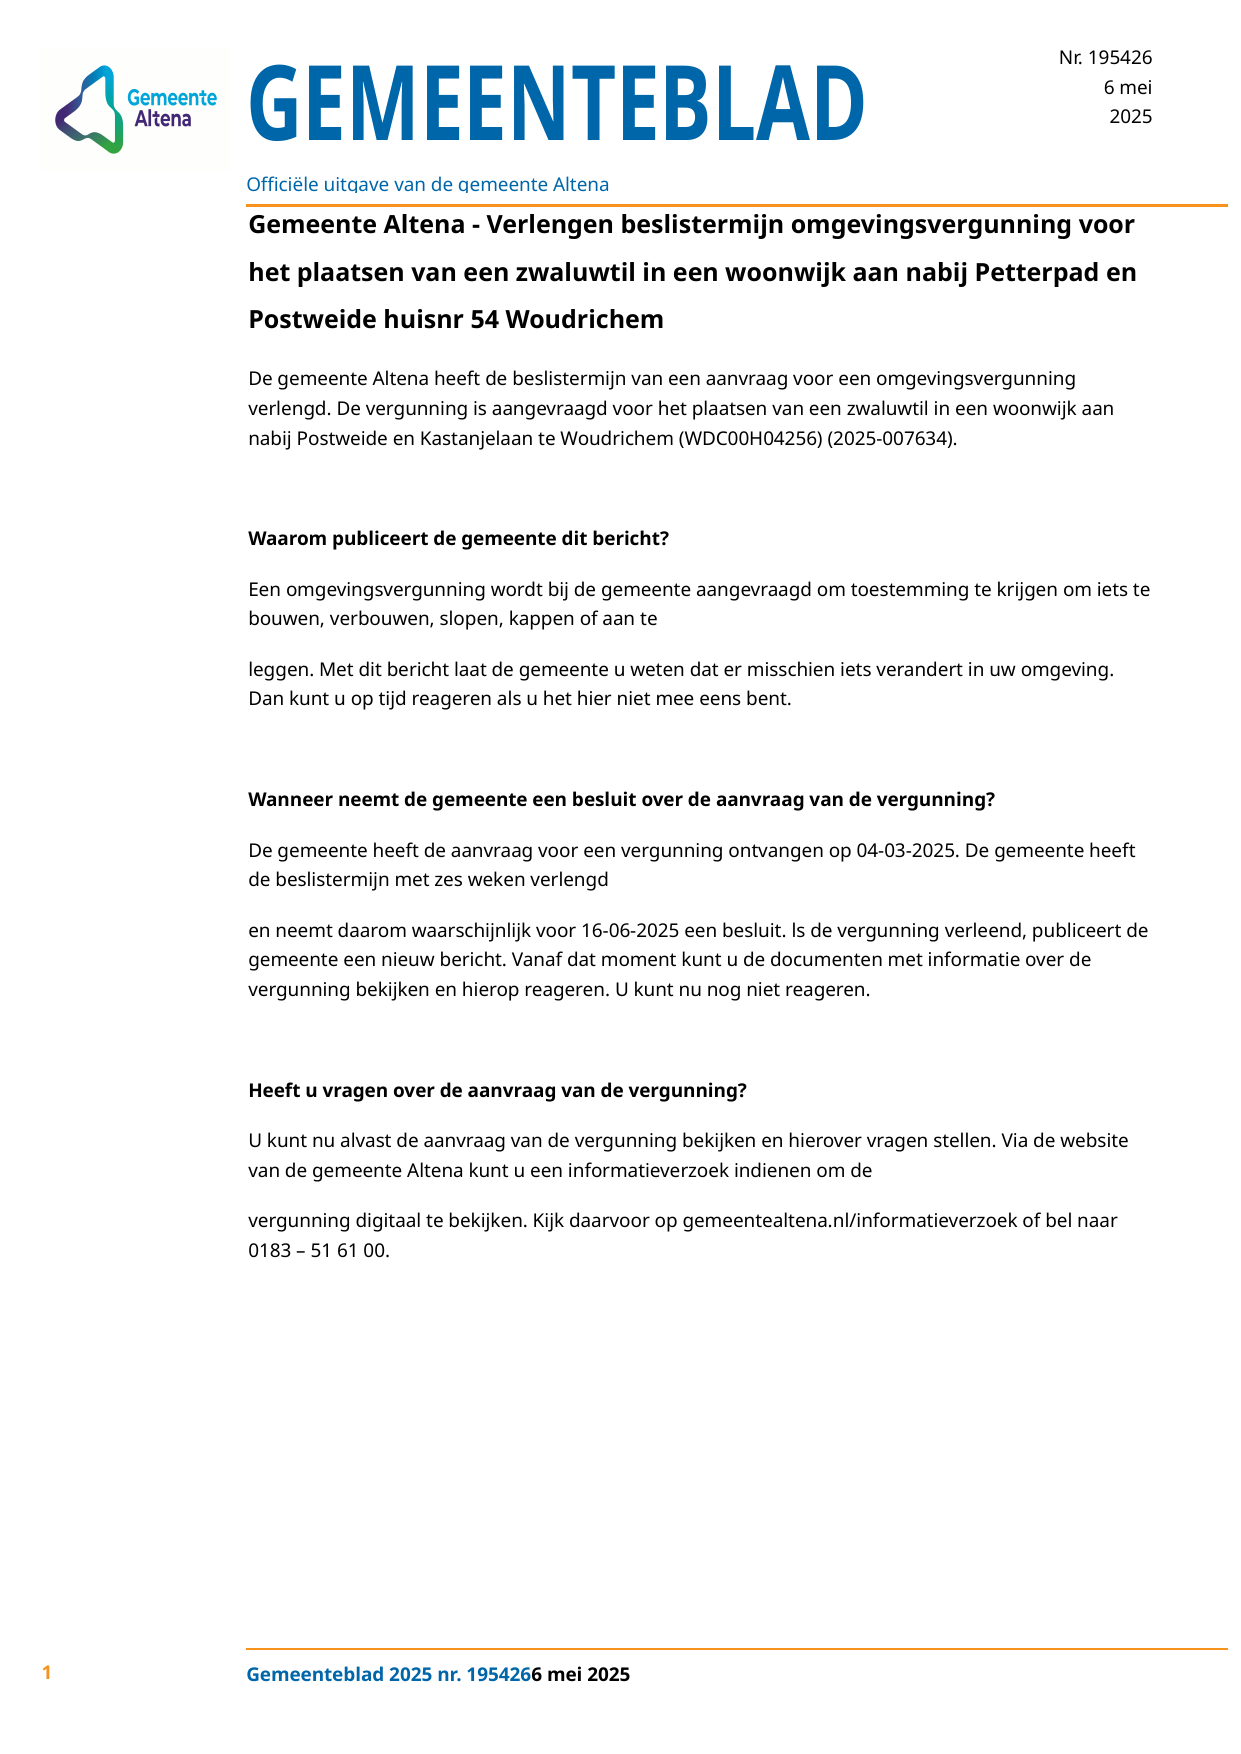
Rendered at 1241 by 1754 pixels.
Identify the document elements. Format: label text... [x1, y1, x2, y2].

text leggen. Met dit bericht laat de gemeente u weten dat er misschien iets verandert in uw omgeving. Dan kunt u op tijd reageren als u het hier niet mee eens bent. [248, 656, 1152, 711]
text vergunning digitaal te bekijken. Kijk daarvoor op gemeentealtena.nl/informatieverzoek of bel naar 0183 – 51 61 00. [248, 1207, 1152, 1262]
text Gemeente Altena - Verlengen beslistermijn omgevingsvergunning voor het plaatsen van een zwaluwtil in een woonwijk aan nabij Petterpad en Postweide huisnr 54 Woudrichem [248, 207, 1152, 336]
picture [41, 47, 231, 172]
text De gemeente Altena heeft de beslistermijn van een aanvraag voor een omgevingsvergunning verlengd. De vergunning is aangevraagd voor het plaatsen van een zwaluwtil in een woonwijk aan nabij Postweide en Kastanjelaan te Woudrichem (WDC00H04256) (2025-007634). [248, 366, 1152, 450]
text De gemeente heeft de aanvraag voor een vergunning ontvangen op 04-03-2025. De gemeente heeft de beslistermijn met zes weken verlengd [248, 837, 1152, 892]
text U kunt nu alvast de aanvraag van de vergunning bekijken en hierover vragen stellen. Via de website van de gemeente Altena kunt u een informatieverzoek indienen om de [248, 1127, 1152, 1182]
text Heeft u vragen over de aanvraag van de vergunning? [248, 1077, 1152, 1102]
text Wanneer neemt de gemeente een besluit over de aanvraag van de vergunning? [248, 786, 1152, 812]
text Waarom publiceert de gemeente dit bericht? [248, 526, 1152, 551]
text en neemt daarom waarschijnlijk voor 16-06-2025 een besluit. ls de vergunning verleend, publiceert de gemeente een nieuw bericht. Vanaf dat moment kunt u de documenten met informatie over de vergunning bekijken en hierop reageren. U kunt nu nog niet reageren. [248, 917, 1152, 1002]
text Een omgevingsvergunning wordt bij de gemeente aangevraagd om toestemming te krijgen om iets te bouwen, verbouwen, slopen, kappen of aan te [248, 576, 1152, 631]
